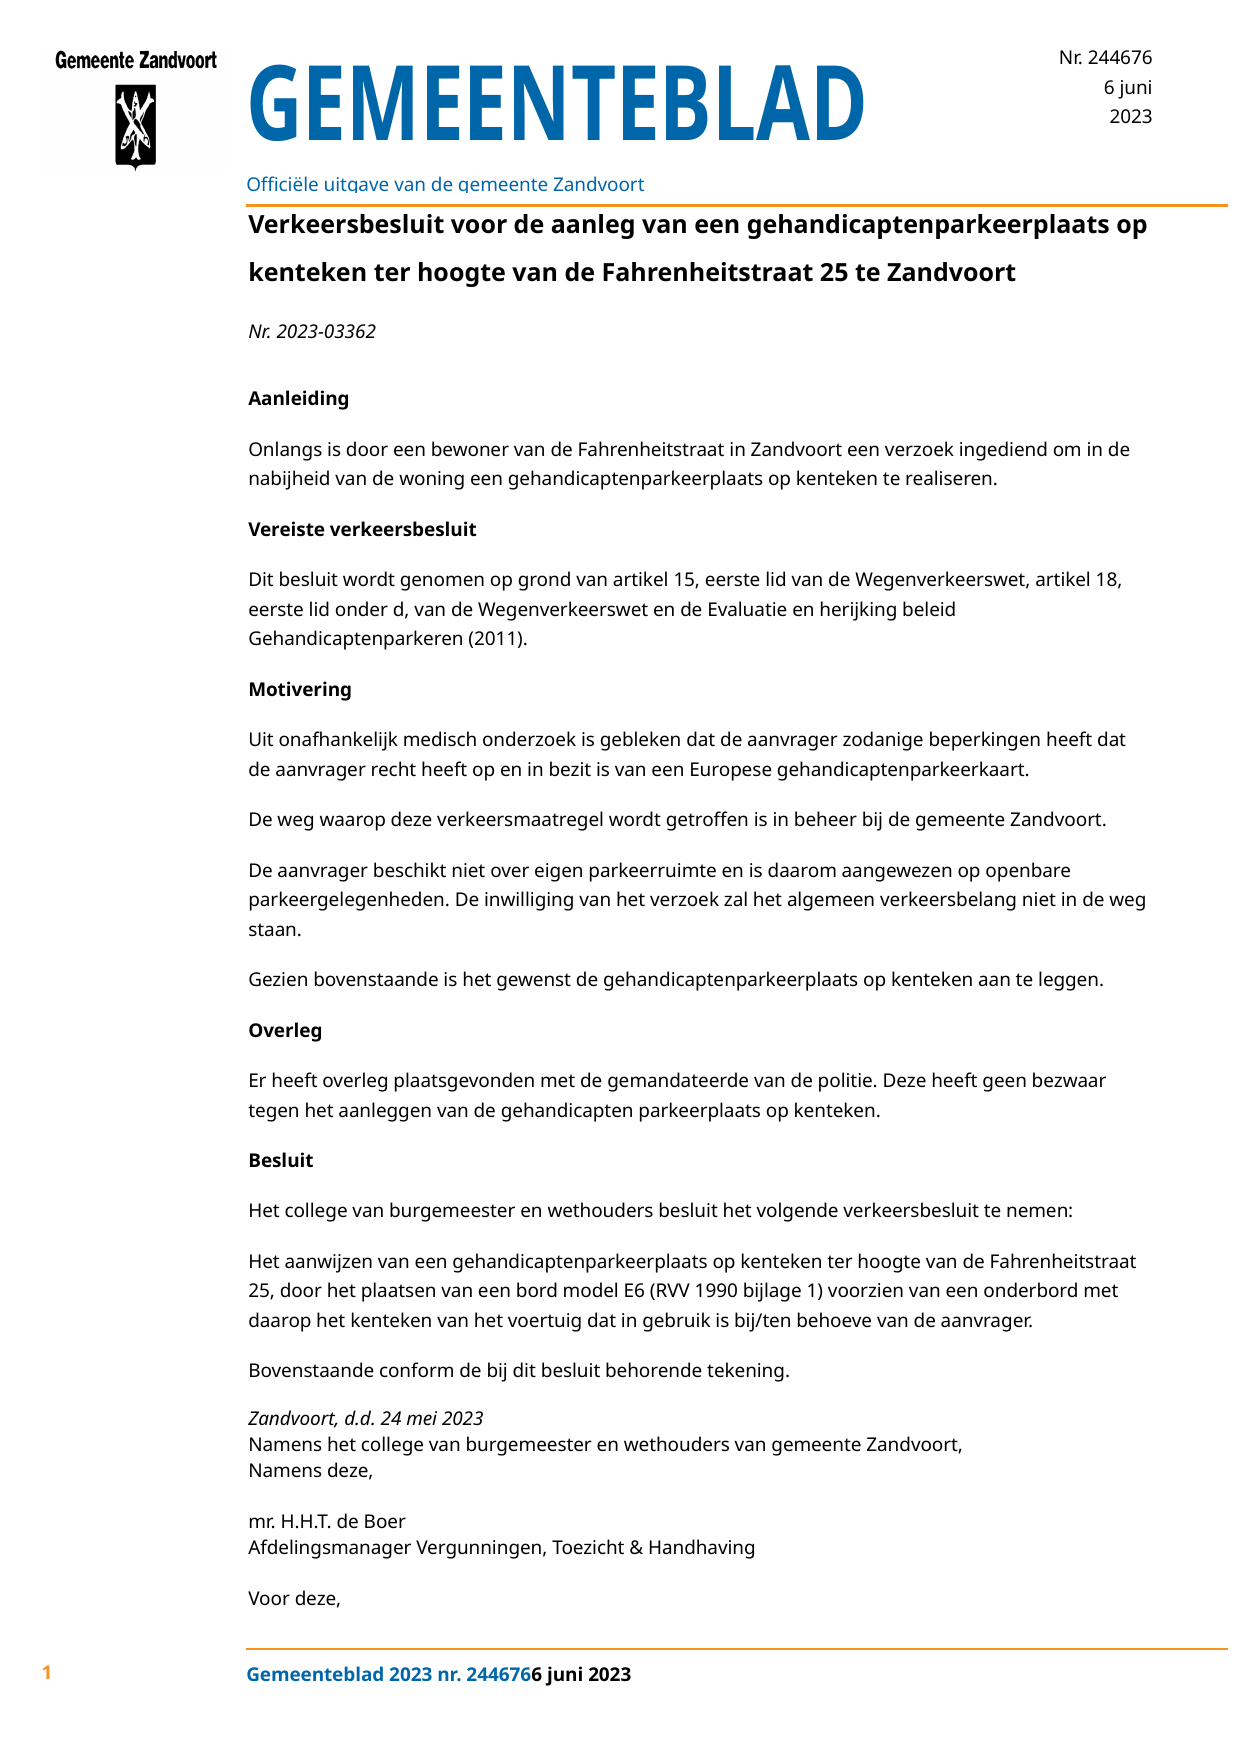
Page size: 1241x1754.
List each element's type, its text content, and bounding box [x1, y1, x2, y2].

text De weg waarop deze verkeersmaatregel wordt getroffen is in beheer bij de gemeente Zandvoort. [248, 806, 1152, 832]
text Motivering [248, 676, 1152, 702]
text Uit onafhankelijk medisch onderzoek is gebleken dat de aanvrager zodanige beperkingen heeft dat de aanvrager recht heeft op en in bezit is van een Europese gehandicaptenparkeerkaart. [248, 726, 1152, 782]
text Gezien bovenstaande is het gewenst de gehandicaptenparkeerplaats op kenteken aan te leggen. [248, 966, 1152, 992]
text Besluit [248, 1147, 1152, 1173]
text Onlangs is door een bewoner van de Fahrenheitstraat in Zandvoort een verzoek ingediend om in de nabijheid van de woning een gehandicaptenparkeerplaats op kenteken te realiseren. [248, 436, 1152, 491]
picture [41, 47, 231, 172]
text Er heeft overleg plaatsgevonden met de gemandateerde van de politie. Deze heeft geen bezwaar tegen het aanleggen van de gehandicapten parkeerplaats op kenteken. [248, 1067, 1152, 1123]
text Nr. 2023-03362 [248, 318, 1152, 344]
text Afdelingsmanager Vergunningen, Toezicht & Handhaving [248, 1534, 1152, 1560]
text Bovenstaande conform de bij dit besluit behorende tekening. [248, 1358, 1152, 1383]
text Het aanwijzen van een gehandicaptenparkeerplaats op kenteken ter hoogte van de Fahrenheitstraat 25, door het plaatsen van een bord model E6 (RVV 1990 bijlage 1) voorzien van een onderbord met daarop het kenteken van het voertuig dat in gebruik is bij/ten behoeve van de aanvrager. [248, 1248, 1152, 1333]
text Zandvoort, d.d. 24 mei 2023 [248, 1406, 1152, 1431]
text Namens het college van burgemeester en wethouders van gemeente Zandvoort, [248, 1431, 1152, 1457]
text mr. H.H.T. de Boer [248, 1508, 1152, 1534]
text Vereiste verkeersbesluit [248, 516, 1152, 542]
text Het college van burgemeester en wethouders besluit het volgende verkeersbesluit te nemen: [248, 1198, 1152, 1223]
text De aanvrager beschikt niet over eigen parkeerruimte en is daarom aangewezen op openbare parkeergelegenheden. De inwilliging van het verzoek zal het algemeen verkeersbelang niet in de weg staan. [248, 857, 1152, 942]
text Dit besluit wordt genomen op grond van artikel 15, eerste lid van de Wegenverkeerswet, artikel 18, eerste lid onder d, van de Wegenverkeerswet en de Evaluatie en herijking beleid Gehandicaptenparkeren (2011). [248, 566, 1152, 651]
text Voor deze, [248, 1586, 1152, 1611]
text Aanleiding [248, 386, 1152, 411]
text Namens deze, [248, 1457, 1152, 1483]
text Verkeersbesluit voor de aanleg van een gehandicaptenparkeerplaats op kenteken ter hoogte van de Fahrenheitstraat 25 te Zandvoort [248, 207, 1152, 288]
text Overleg [248, 1017, 1152, 1043]
